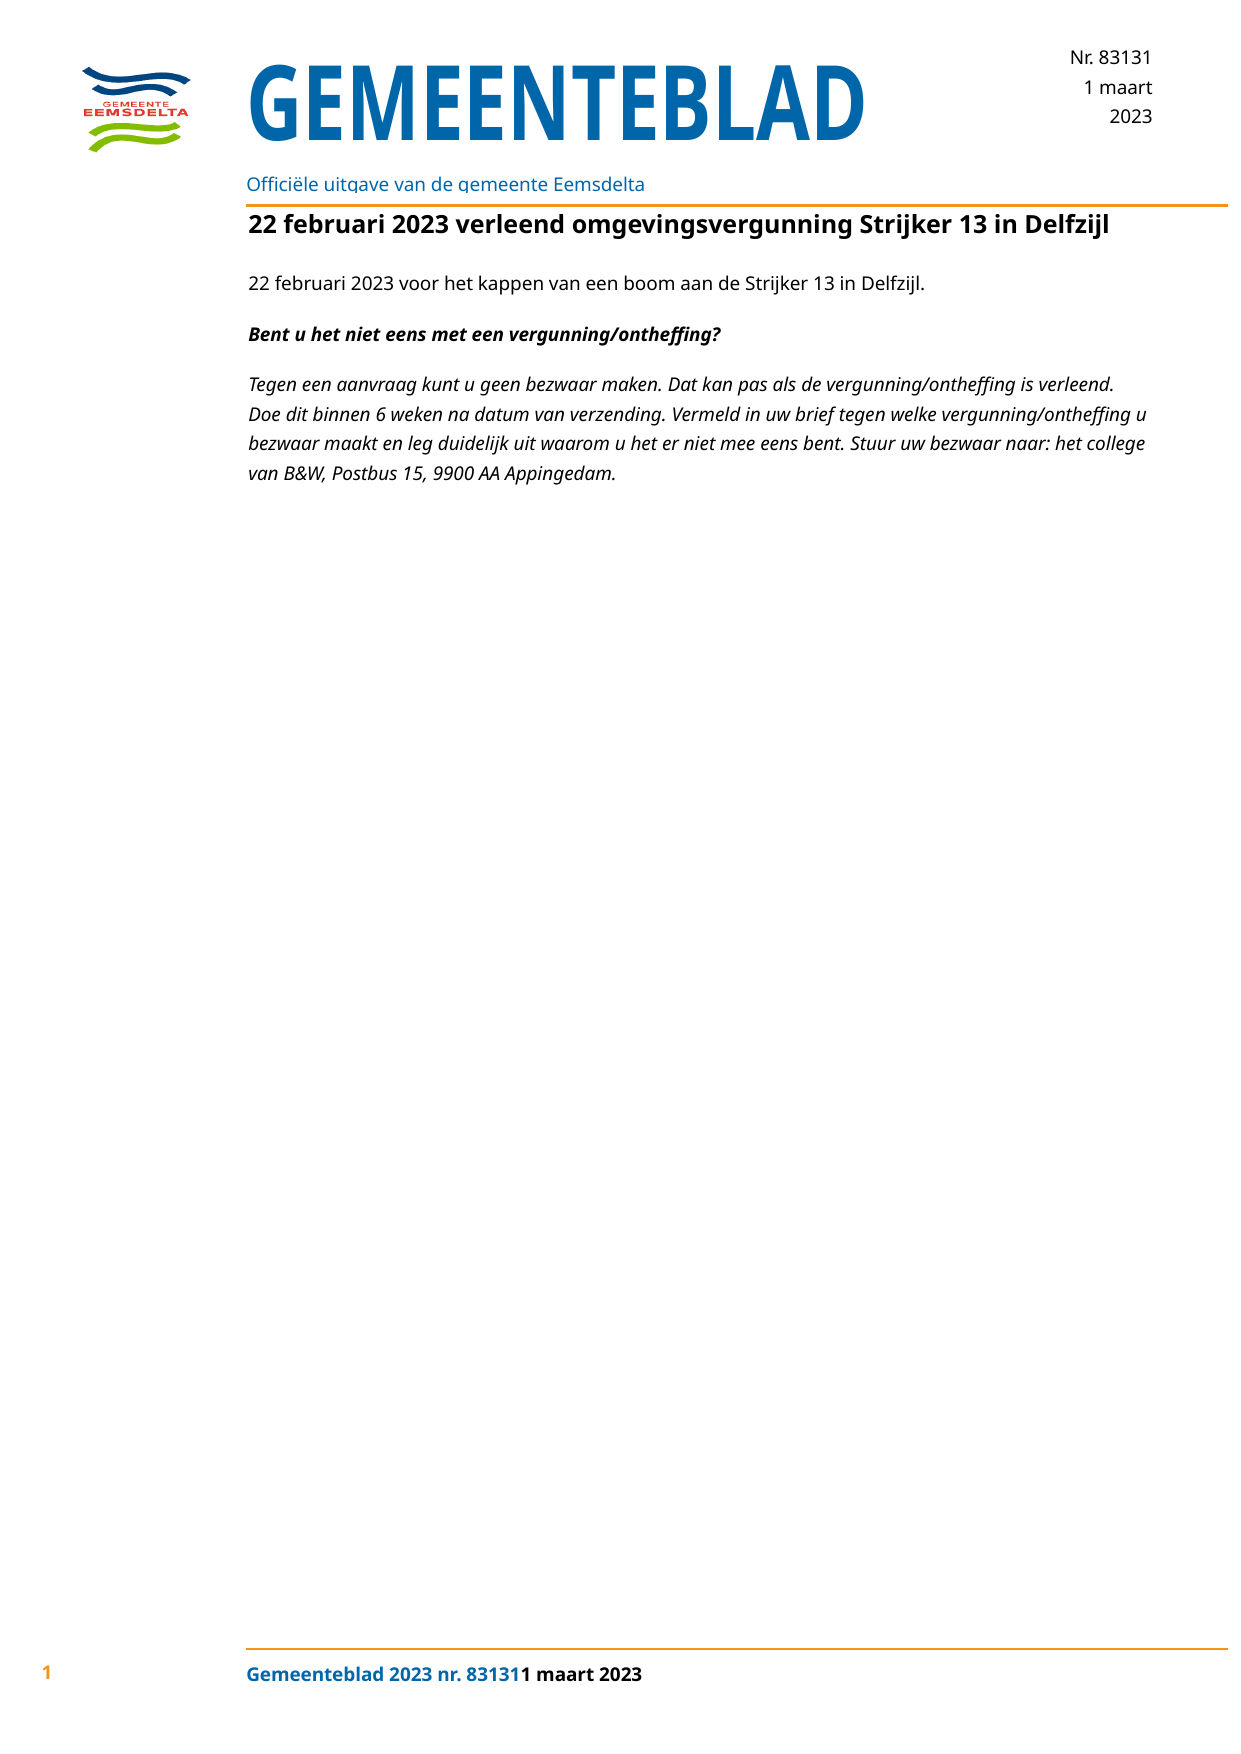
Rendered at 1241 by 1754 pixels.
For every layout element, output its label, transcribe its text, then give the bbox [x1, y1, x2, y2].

text 22 februari 2023 voor het kappen van een boom aan de Strijker 13 in Delfzijl. [248, 270, 1152, 296]
picture [41, 47, 231, 172]
text Bent u het niet eens met een vergunning/ontheffing? [248, 321, 1152, 346]
text 22 februari 2023 verleend omgevingsvergunning Strijker 13 in Delfzijl [248, 207, 1152, 241]
text Tegen een aanvraag kunt u geen bezwaar maken. Dat kan pas als de vergunning/ontheffing is verleend. Doe dit binnen 6 weken na datum van verzending. Vermeld in uw brief tegen welke vergunning/ontheffing u bezwaar maakt en leg duidelijk uit waarom u het er niet mee eens bent. Stuur uw bezwaar naar: het college van B&W, Postbus 15, 9900 AA Appingedam. [248, 371, 1152, 486]
